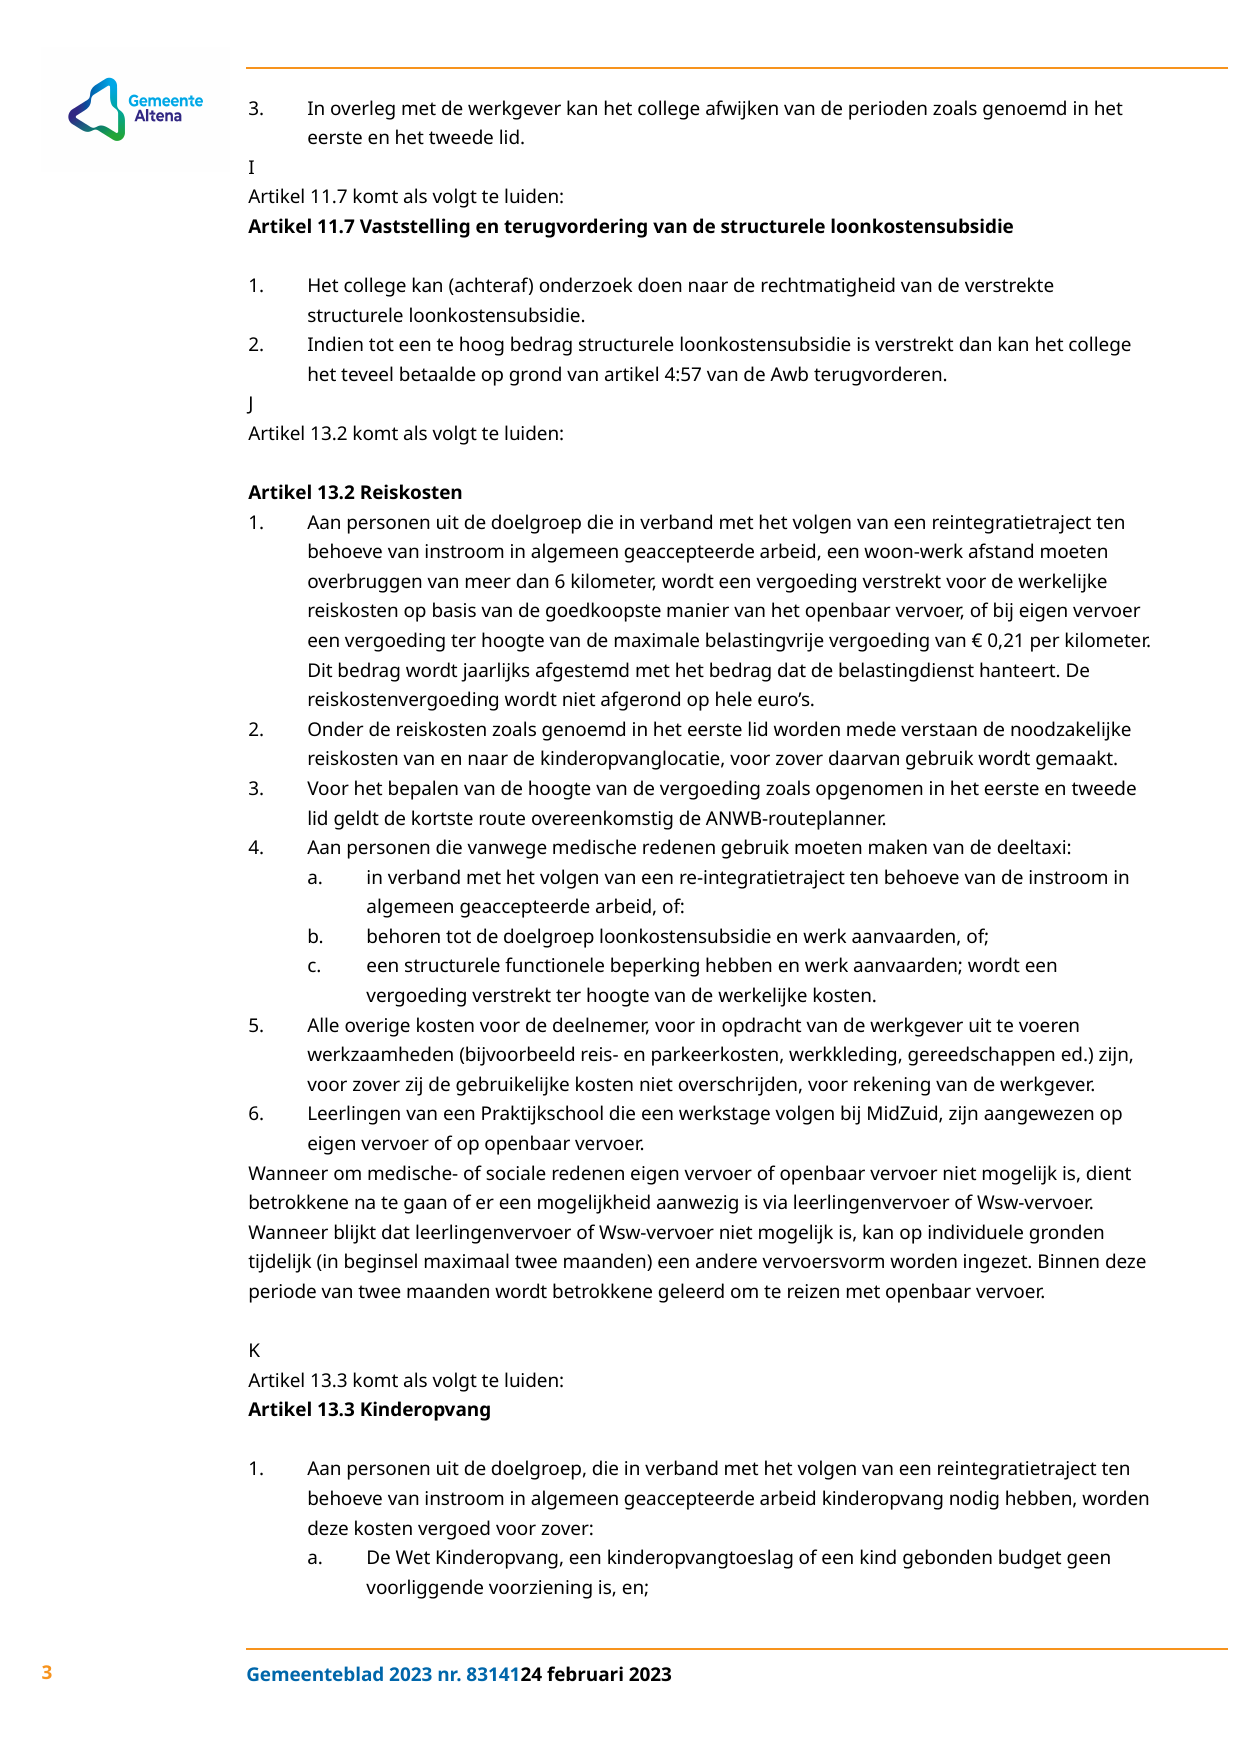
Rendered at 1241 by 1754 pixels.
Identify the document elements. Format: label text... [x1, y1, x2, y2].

list Onder de reiskosten zoals genoemd in het eerste lid worden mede verstaan de noodzakelijke reiskosten van en naar de kinderopvanglocatie, voor zover daarvan gebruik wordt gemaakt. [248, 716, 1152, 771]
text Artikel 13.3 komt als volgt te luiden: [248, 1367, 1152, 1393]
list Leerlingen van een Praktijkschool die een werkstage volgen bij MidZuid, zijn aangewezen op eigen vervoer of op openbaar vervoer. [248, 1101, 1152, 1156]
list behoren tot de doelgroep loonkostensubsidie en werk aanvaarden, of; [307, 923, 1152, 949]
list Alle overige kosten voor de deelnemer, voor in opdracht van de werkgever uit te voeren werkzaamheden (bijvoorbeeld reis- en parkeerkosten, werkkleding, gereedschappen ed.) zijn, voor zover zij de gebruikelijke kosten niet overschrijden, voor rekening van de werkgever. [248, 1012, 1152, 1097]
text Artikel 11.7 Vaststelling en terugvordering van de structurele loonkostensubsidie [248, 213, 1152, 239]
text Wanneer om medische- of sociale redenen eigen vervoer of openbaar vervoer niet mogelijk is, dient betrokkene na te gaan of er een mogelijkheid aanwezig is via leerlingenvervoer of Wsw-vervoer. Wanneer blijkt dat leerlingenvervoer of Wsw-vervoer niet mogelijk is, kan op individuele gronden tijdelijk (in beginsel maximaal twee maanden) een andere vervoersvorm worden ingezet. Binnen deze periode van twee maanden wordt betrokkene geleerd om te reizen met openbaar vervoer. [248, 1160, 1152, 1304]
list Voor het bepalen van de hoogte van de vergoeding zoals opgenomen in het eerste en tweede lid geldt de kortste route overeenkomstig de ANWB-routeplanner. [248, 775, 1152, 831]
picture [41, 47, 231, 172]
list een structurele functionele beperking hebben en werk aanvaarden; wordt een vergoeding verstrekt ter hoogte van de werkelijke kosten. [307, 953, 1152, 1008]
list Aan personen uit de doelgroep, die in verband met het volgen van een reintegratietraject ten behoeve van instroom in algemeen geaccepteerde arbeid kinderopvang nodig hebben, worden deze kosten vergoed voor zover: [248, 1456, 1152, 1541]
list Indien tot een te hoog bedrag structurele loonkostensubsidie is verstrekt dan kan het college het teveel betaalde op grond van artikel 4:57 van de Awb terugvorderen. [248, 331, 1152, 387]
text K [248, 1337, 1152, 1363]
list De Wet Kinderopvang, een kinderopvangtoeslag of een kind gebonden budget geen voorliggende voorziening is, en; [307, 1544, 1152, 1600]
text Artikel 13.2 Reiskosten [248, 479, 1152, 505]
text J [248, 391, 1152, 416]
list In overleg met de werkgever kan het college afwijken van de perioden zoals genoemd in het eerste en het tweede lid. [248, 95, 1152, 150]
text I [248, 154, 1152, 180]
text Artikel 13.3 Kinderopvang [248, 1396, 1152, 1422]
list Aan personen die vanwege medische redenen gebruik moeten maken van de deeltaxi: [248, 834, 1152, 860]
text Artikel 11.7 komt als volgt te luiden: [248, 183, 1152, 209]
list Aan personen uit de doelgroep die in verband met het volgen van een reintegratietraject ten behoeve van instroom in algemeen geaccepteerde arbeid, een woon-werk afstand moeten overbruggen van meer dan 6 kilometer, wordt een vergoeding verstrekt voor de werkelijke reiskosten op basis van de goedkoopste manier van het openbaar vervoer, of bij eigen vervoer een vergoeding ter hoogte van de maximale belastingvrije vergoeding van € 0,21 per kilometer. Dit bedrag wordt jaarlijks afgestemd met het bedrag dat de belastingdienst hanteert. De reiskostenvergoeding wordt niet afgerond op hele euro’s. [248, 509, 1152, 712]
text Artikel 13.2 komt als volgt te luiden: [248, 420, 1152, 446]
list Het college kan (achteraf) onderzoek doen naar de rechtmatigheid van de verstrekte structurele loonkostensubsidie. [248, 272, 1152, 328]
list in verband met het volgen van een re-integratietraject ten behoeve van de instroom in algemeen geaccepteerde arbeid, of: [307, 864, 1152, 919]
